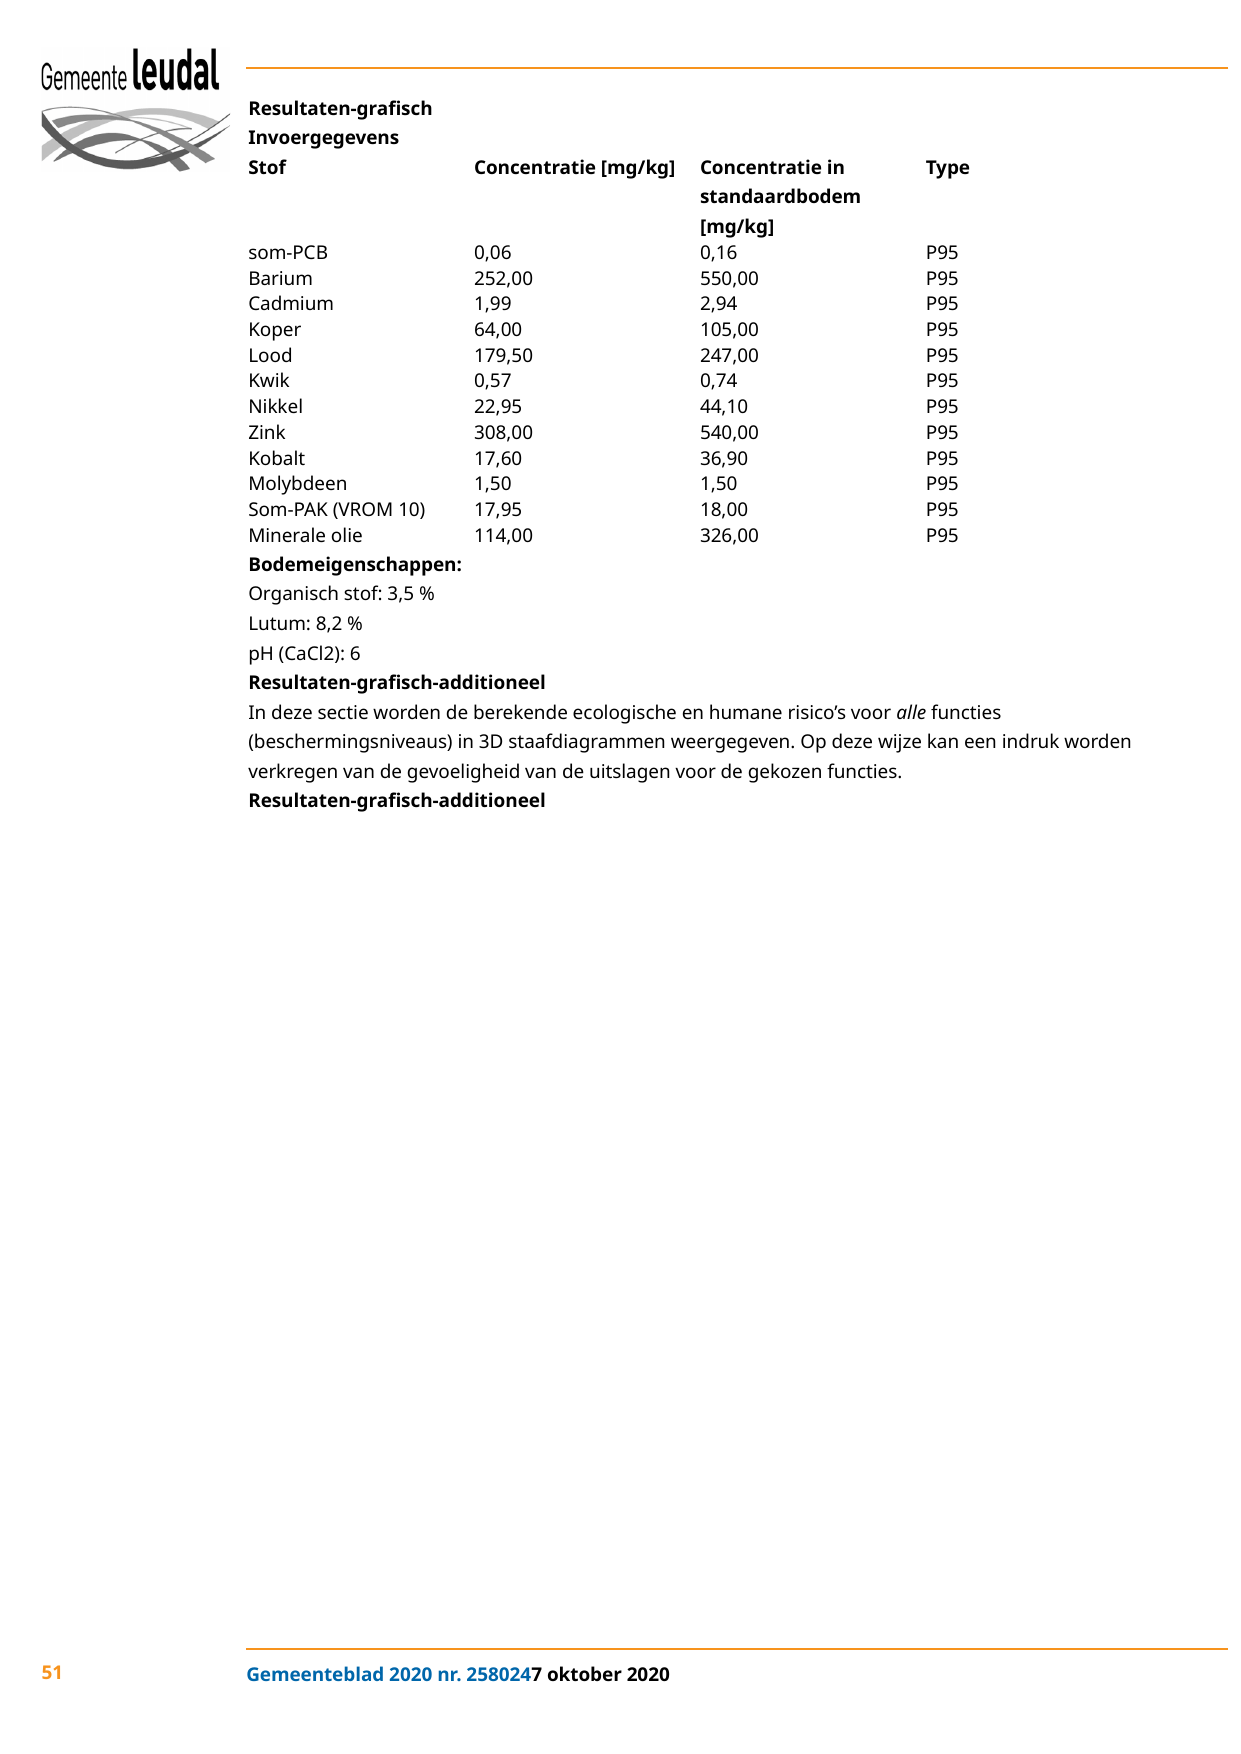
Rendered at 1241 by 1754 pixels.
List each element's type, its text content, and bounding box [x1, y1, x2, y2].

table_cell 308,00 [474, 419, 700, 445]
table_cell 1,50 [700, 471, 926, 496]
table_cell 247,00 [700, 342, 926, 368]
table_cell P95 [926, 471, 1152, 496]
table_cell som-PCB [248, 239, 474, 265]
table_cell 44,10 [700, 393, 926, 419]
table_cell Nikkel [248, 393, 474, 419]
text Resultaten-grafisch [248, 95, 1152, 121]
table_cell 17,60 [474, 445, 700, 471]
table_cell Zink [248, 419, 474, 445]
table_cell 0,06 [474, 239, 700, 265]
table_cell P95 [926, 290, 1152, 316]
table_cell 540,00 [700, 419, 926, 445]
text pH (CaCl2): 6 [248, 640, 1152, 665]
table_cell P95 [926, 342, 1152, 368]
table_cell 2,94 [700, 290, 926, 316]
table_cell Kwik [248, 368, 474, 393]
text Lutum: 8,2 % [248, 610, 1152, 636]
table_cell P95 [926, 496, 1152, 522]
table_header Concentratie in standaardbodem [mg/kg] [700, 154, 926, 239]
table_cell 17,95 [474, 496, 700, 522]
table_cell P95 [926, 239, 1152, 265]
text In deze sectie worden de berekende ecologische en humane risico’s voor alle functies (beschermingsniveaus) in 3D staafdiagrammen weergegeven. Op deze wijze kan een indruk worden verkregen van de gevoeligheid van de uitslagen voor de gekozen functies. [248, 699, 1152, 784]
table_cell Cadmium [248, 290, 474, 316]
table_cell 550,00 [700, 265, 926, 290]
text Bodemeigenschappen: [248, 551, 1152, 577]
text Resultaten-grafisch-additioneel [248, 669, 1152, 695]
table_cell Kobalt [248, 445, 474, 471]
table_cell Barium [248, 265, 474, 290]
table_cell 179,50 [474, 342, 700, 368]
table_cell 36,90 [700, 445, 926, 471]
table_cell Minerale olie [248, 522, 474, 548]
table_cell P95 [926, 522, 1152, 548]
table_cell Koper [248, 316, 474, 342]
table_cell Som-PAK (VROM 10) [248, 496, 474, 522]
table_cell 0,74 [700, 368, 926, 393]
table_header Concentratie [mg/kg] [474, 154, 700, 239]
text Organisch stof: 3,5 % [248, 581, 1152, 606]
table_cell P95 [926, 445, 1152, 471]
table_cell P95 [926, 265, 1152, 290]
table_cell 105,00 [700, 316, 926, 342]
table_cell 64,00 [474, 316, 700, 342]
table_cell 252,00 [474, 265, 700, 290]
text Resultaten-grafisch-additioneel [248, 788, 1152, 813]
table_cell P95 [926, 393, 1152, 419]
table_cell 1,50 [474, 471, 700, 496]
table_cell Molybdeen [248, 471, 474, 496]
table_header Type [926, 154, 1152, 239]
table_cell P95 [926, 368, 1152, 393]
table_cell Lood [248, 342, 474, 368]
table_cell 114,00 [474, 522, 700, 548]
text Invoergegevens [248, 124, 1152, 150]
table_cell 1,99 [474, 290, 700, 316]
table_header Stof [248, 154, 474, 239]
table_cell 22,95 [474, 393, 700, 419]
table_cell P95 [926, 316, 1152, 342]
picture [41, 47, 231, 172]
table_cell 18,00 [700, 496, 926, 522]
table_cell 0,16 [700, 239, 926, 265]
table_cell 0,57 [474, 368, 700, 393]
table_cell P95 [926, 419, 1152, 445]
table_cell 326,00 [700, 522, 926, 548]
